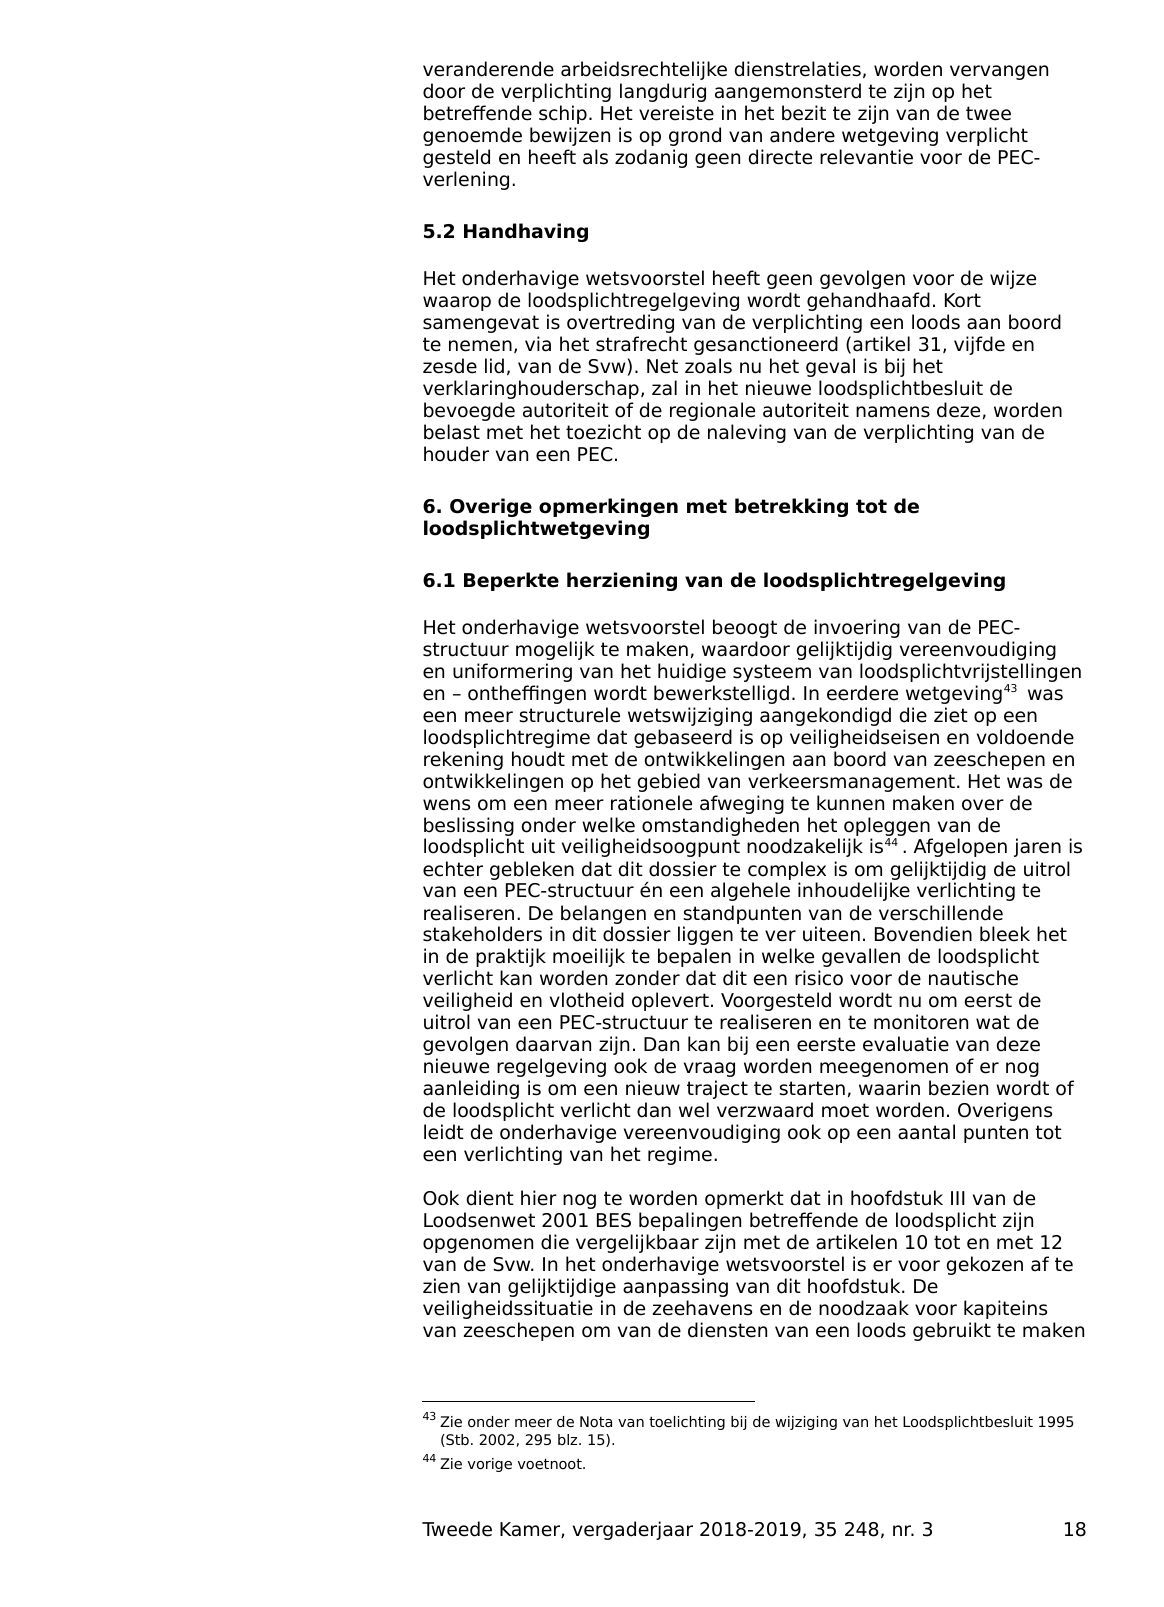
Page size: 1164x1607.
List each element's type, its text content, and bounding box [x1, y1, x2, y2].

text Het onderhavige wetsvoorstel heeft geen gevolgen voor de wijze waarop de loodsplichtregelgeving wordt gehandhaafd. Kort samengevat is overtreding van de verplichting een loods aan boord te nemen, via het strafrecht gesanctioneerd (artikel 31, vijfde en zesde lid, van de Svw). Net zoals nu het geval is bij het verklaringhouderschap, zal in het nieuwe loodsplichtbesluit de bevoegde autoriteit of de regionale autoriteit namens deze, worden belast met het toezicht op de naleving van de verplichting van de houder van een PEC. [422, 268, 1087, 466]
text Het onderhavige wetsvoorstel beoogt de invoering van de PEC-structuur mogelijk te maken, waardoor gelijktijdig vereenvoudiging en uniformering van het huidige systeem van loodsplichtvrijstellingen en – ontheffingen wordt bewerkstelligd. In eerdere wetgeving was een meer structurele wetswijziging aangekondigd die ziet op een loodsplichtregime dat gebaseerd is op veiligheidseisen en voldoende rekening houdt met de ontwikkelingen aan boord van zeeschepen en ontwikkelingen op het gebied van verkeersmanagement. Het was de wens om een meer rationele afweging te kunnen maken over de beslissing onder welke omstandigheden het opleggen van de loodsplicht uit veiligheidsoogpunt noodzakelijk is. Afgelopen jaren is echter gebleken dat dit dossier te complex is om gelijktijdig de uitrol van een PEC-structuur én een algehele inhoudelijke verlichting te realiseren. De belangen en standpunten van de verschillende stakeholders in dit dossier liggen te ver uiteen. Bovendien bleek het in de praktijk moeilijk te bepalen in welke gevallen de loodsplicht verlicht kan worden zonder dat dit een risico voor de nautische veiligheid en vlotheid oplevert. Voorgesteld wordt nu om eerst de uitrol van een PEC-structuur te realiseren en te monitoren wat de gevolgen daarvan zijn. Dan kan bij een eerste evaluatie van deze nieuwe regelgeving ook de vraag worden meegenomen of er nog aanleiding is om een nieuw traject te starten, waarin bezien wordt of de loodsplicht verlicht dan wel verzwaard moet worden. Overigens leidt de onderhavige vereenvoudiging ook op een aantal punten tot een verlichting van het regime. [422, 617, 1087, 1166]
subtitle 6.1 Beperkte herziening van de loodsplichtregelgeving [422, 570, 1087, 592]
subtitle 6. Overige opmerkingen met betrekking tot de loodsplichtwetgeving [422, 496, 1087, 540]
text Zie onder meer de Nota van toelichting bij de wijziging van het Loodsplichtbesluit 1995 (Stb. 2002, 295 blz. 15). [422, 1410, 1087, 1449]
text veranderende arbeidsrechtelijke dienstrelaties, worden vervangen door de verplichting langdurig aangemonsterd te zijn op het betreffende schip. Het vereiste in het bezit te zijn van de twee genoemde bewijzen is op grond van andere wetgeving verplicht gesteld en heeft als zodanig geen directe relevantie voor de PEC-verlening. [422, 59, 1087, 191]
subtitle 5.2 Handhaving [422, 221, 1087, 243]
text Ook dient hier nog te worden opmerkt dat in hoofdstuk III van de Loodsenwet 2001 BES bepalingen betreffende de loodsplicht zijn opgenomen die vergelijkbaar zijn met de artikelen 10 tot en met 12 van de Svw. In het onderhavige wetsvoorstel is er voor gekozen af te zien van gelijktijdige aanpassing van dit hoofdstuk. De veiligheidssituatie in de zeehavens en de noodzaak voor kapiteins van zeeschepen om van de diensten van een loods gebruikt te maken [422, 1188, 1087, 1342]
text Zie vorige voetnoot. [422, 1452, 1087, 1474]
